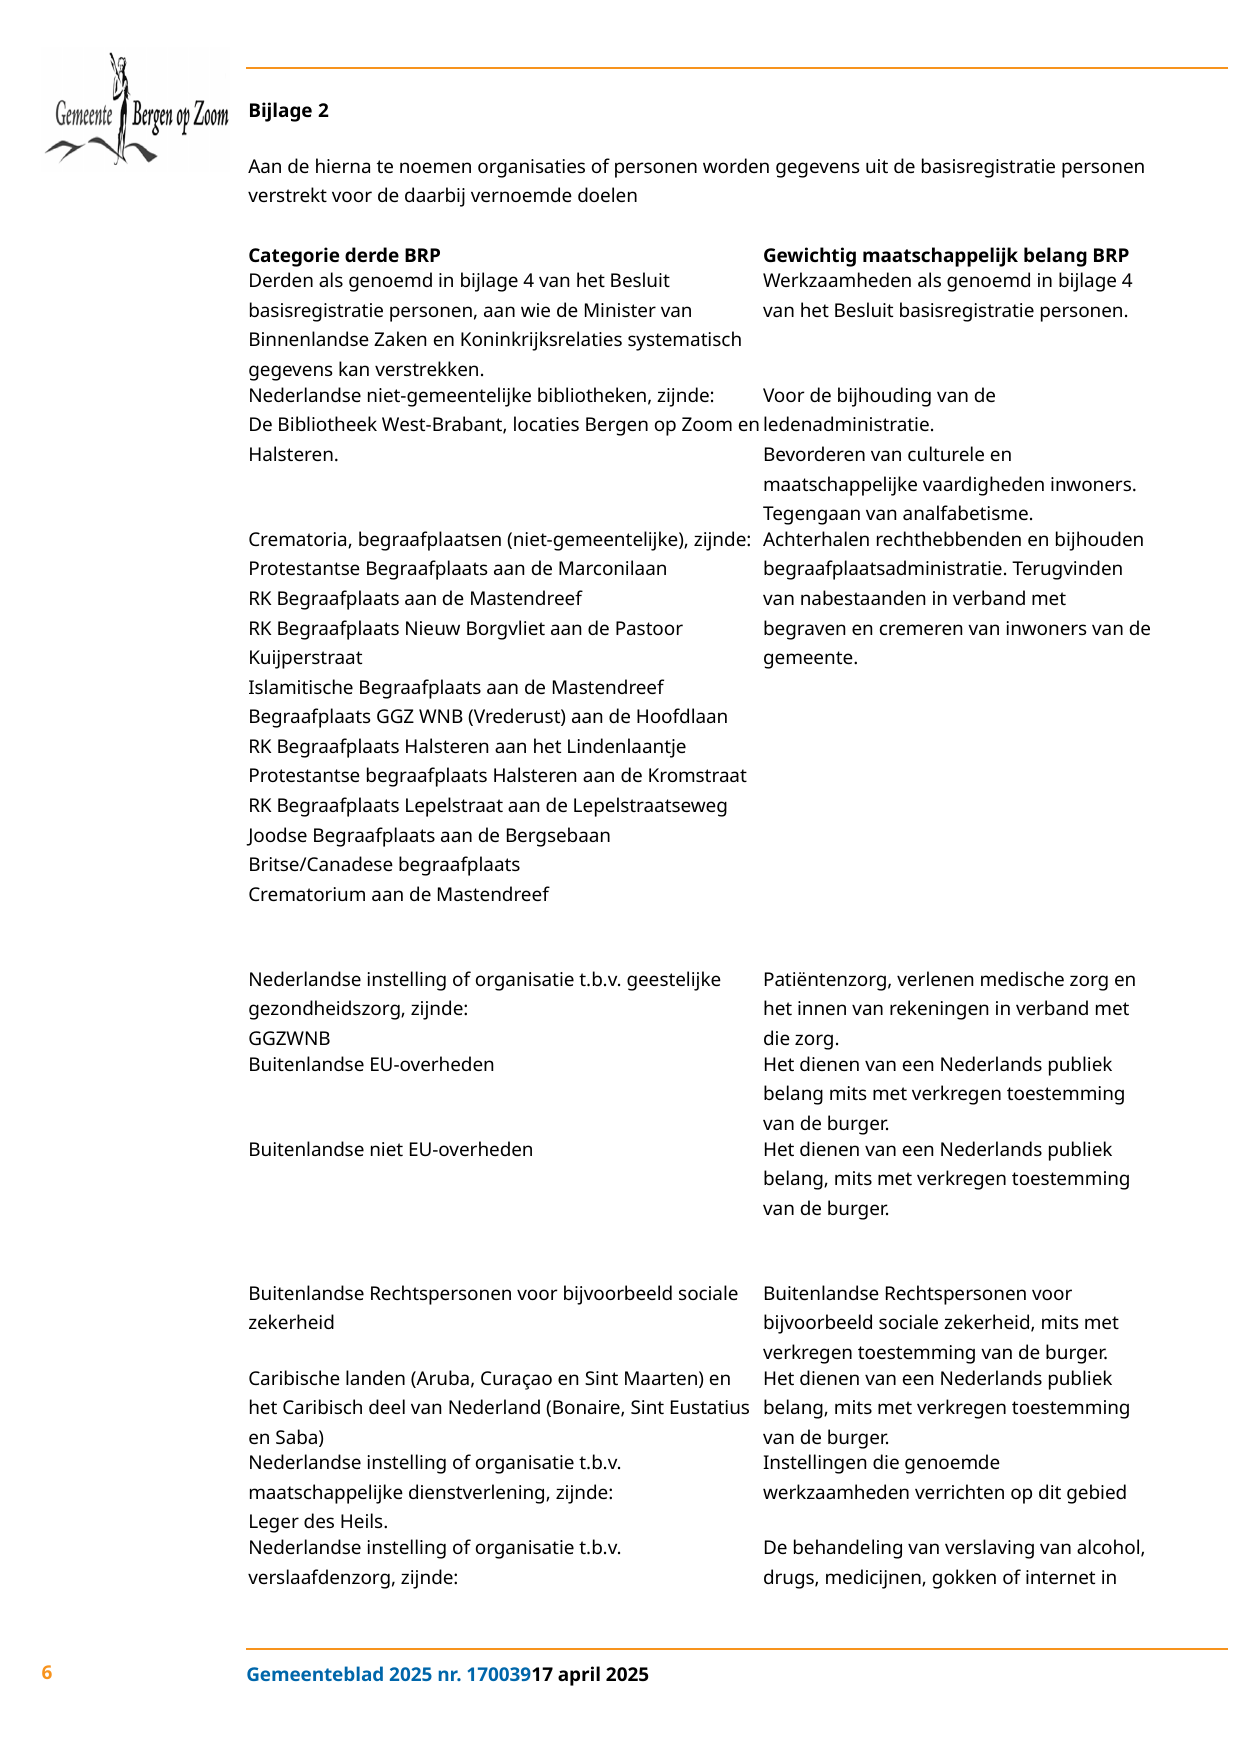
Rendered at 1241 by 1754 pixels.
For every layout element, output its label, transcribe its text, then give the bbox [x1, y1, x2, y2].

table_cell Het dienen van een Nederlands publiek belang mits met verkregen toestemming van de burger. [763, 1051, 1152, 1136]
table_cell Werkzaamheden als genoemd in bijlage 4 van het Besluit basisregistratie personen. [763, 268, 1152, 382]
table_cell Het dienen van een Nederlands publiek belang, mits met verkregen toestemming van de burger. [763, 1365, 1152, 1449]
table_cell Caribische landen (Aruba, Curaçao en Sint Maarten) en het Caribisch deel van Nederland (Bonaire, Sint Eustatius en Saba) [248, 1365, 763, 1449]
table_cell Derden als genoemd in bijlage 4 van het Besluit basisregistratie personen, aan wie de Minister van Binnenlandse Zaken en Koninkrijksrelaties systematisch gegevens kan verstrekken. [248, 268, 763, 382]
table_cell Buitenlandse niet EU-overheden [248, 1136, 763, 1280]
table_cell Nederlandse instelling of organisatie t.b.v. maatschappelijke dienstverlening, zijnde: Leger des Heils. [248, 1450, 763, 1534]
table_cell Nederlandse niet-gemeentelijke bibliotheken, zijnde: De Bibliotheek West-Brabant, locaties Bergen op Zoom en Halsteren. [248, 382, 763, 526]
table_cell Buitenlandse Rechtspersonen voor bijvoorbeeld sociale zekerheid [248, 1280, 763, 1365]
table_cell Nederlandse instelling of organisatie t.b.v. geestelijke gezondheidszorg, zijnde: GGZWNB [248, 966, 763, 1051]
table_cell De behandeling van verslaving van alcohol, drugs, medicijnen, gokken of internet in [763, 1535, 1152, 1590]
table_header Categorie derde BRP [248, 242, 763, 267]
table_cell Voor de bijhouding van de ledenadministratie. Bevorderen van culturele en maatschappelijke vaardigheden inwoners. Tegengaan van analfabetisme. [763, 382, 1152, 526]
table_cell Nederlandse instelling of organisatie t.b.v. verslaafdenzorg, zijnde: [248, 1535, 763, 1590]
text Bijlage 2 [248, 95, 1152, 123]
table_cell Instellingen die genoemde werkzaamheden verrichten op dit gebied [763, 1450, 1152, 1534]
text Aan de hierna te noemen organisaties of personen worden gegevens uit de basisregistratie personen verstrekt voor de daarbij vernoemde doelen [248, 153, 1152, 208]
table_cell Het dienen van een Nederlands publiek belang, mits met verkregen toestemming van de burger. [763, 1136, 1152, 1280]
table_cell Patiëntenzorg, verlenen medische zorg en het innen van rekeningen in verband met die zorg. [763, 966, 1152, 1051]
table_cell Crematoria, begraafplaatsen (niet-gemeentelijke), zijnde: Protestantse Begraafplaats aan de Marconilaan RK Begraafplaats aan de Mastendreef RK Begraafplaats Nieuw Borgvliet aan de Pastoor Kuijperstraat Islamitische Begraafplaats aan de Mastendreef Begraafplaats GGZ WNB (Vrederust) aan de Hoofdlaan RK Begraafplaats Halsteren aan het Lindenlaantje Protestantse begraafplaats Halsteren aan de Kromstraat RK Begraafplaats Lepelstraat aan de Lepelstraatseweg Joodse Begraafplaats aan de Bergsebaan Britse/Canadese begraafplaats Crematorium aan de Mastendreef [248, 526, 763, 966]
table_cell Achterhalen rechthebbenden en bijhouden begraafplaatsadministratie. Terugvinden van nabestaanden in verband met begraven en cremeren van inwoners van de gemeente. [763, 526, 1152, 966]
table_cell Buitenlandse Rechtspersonen voor bijvoorbeeld sociale zekerheid, mits met verkregen toestemming van de burger. [763, 1280, 1152, 1365]
picture [41, 47, 231, 172]
table_cell Buitenlandse EU-overheden [248, 1051, 763, 1136]
table_header Gewichtig maatschappelijk belang BRP [763, 242, 1152, 267]
